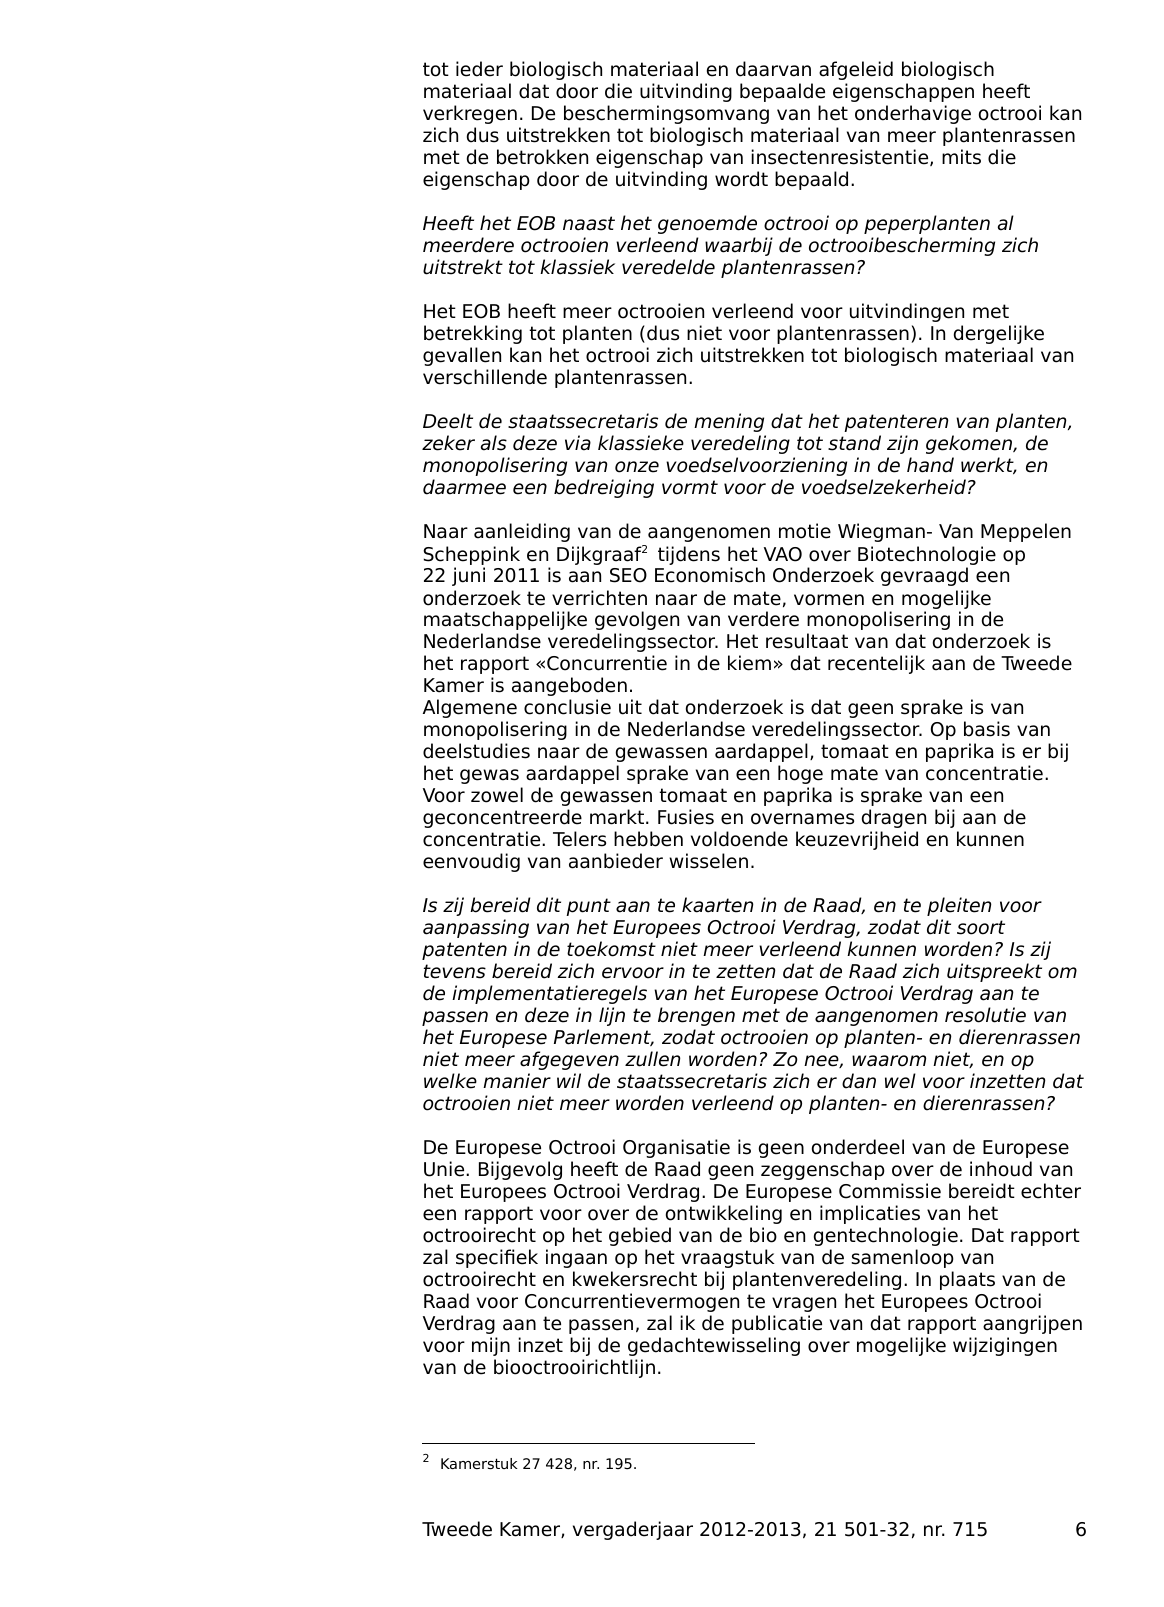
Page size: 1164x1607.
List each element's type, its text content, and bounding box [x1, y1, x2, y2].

subtitle Deelt de staatssecretaris de mening dat het patenteren van planten, zeker als deze via klassieke veredeling tot stand zijn gekomen, de monopolisering van onze voedselvoorziening in de hand werkt, en daarmee een bedreiging vormt voor de voedselzekerheid? [422, 411, 1087, 499]
text Algemene conclusie uit dat onderzoek is dat geen sprake is van monopolisering in de Nederlandse veredelingssector. Op basis van deelstudies naar de gewassen aardappel, tomaat en paprika is er bij het gewas aardappel sprake van een hoge mate van concentratie. Voor zowel de gewassen tomaat en paprika is sprake van een geconcentreerde markt. Fusies en overnames dragen bij aan de concentratie. Telers hebben voldoende keuzevrijheid en kunnen eenvoudig van aanbieder wisselen. [422, 697, 1087, 873]
text Naar aanleiding van de aangenomen motie Wiegman- Van Meppelen Scheppink en Dijkgraaf tijdens het VAO over Biotechnologie op 22 juni 2011 is aan SEO Economisch Onderzoek gevraagd een onderzoek te verrichten naar de mate, vormen en mogelijke maatschappelijke gevolgen van verdere monopolisering in de Nederlandse veredelingssector. Het resultaat van dat onderzoek is het rapport «Concurrentie in de kiem» dat recentelijk aan de Tweede Kamer is aangeboden. [422, 521, 1087, 697]
subtitle Is zij bereid dit punt aan te kaarten in de Raad, en te pleiten voor aanpassing van het Europees Octrooi Verdrag, zodat dit soort patenten in de toekomst niet meer verleend kunnen worden? Is zij tevens bereid zich ervoor in te zetten dat de Raad zich uitspreekt om de implementatieregels van het Europese Octrooi Verdrag aan te passen en deze in lijn te brengen met de aangenomen resolutie van het Europese Parlement, zodat octrooien op planten- en dierenrassen niet meer afgegeven zullen worden? Zo nee, waarom niet, en op welke manier wil de staatssecretaris zich er dan wel voor inzetten dat octrooien niet meer worden verleend op planten- en dierenrassen? [422, 895, 1087, 1115]
text tot ieder biologisch materiaal en daarvan afgeleid biologisch materiaal dat door die uitvinding bepaalde eigenschappen heeft verkregen. De beschermingsomvang van het onderhavige octrooi kan zich dus uitstrekken tot biologisch materiaal van meer plantenrassen met de betrokken eigenschap van insectenresistentie, mits die eigenschap door de uitvinding wordt bepaald. [422, 59, 1087, 191]
text Het EOB heeft meer octrooien verleend voor uitvindingen met betrekking tot planten (dus niet voor plantenrassen). In dergelijke gevallen kan het octrooi zich uitstrekken tot biologisch materiaal van verschillende plantenrassen. [422, 301, 1087, 389]
text Kamerstuk 27 428, nr. 195. [422, 1452, 1087, 1474]
subtitle Heeft het EOB naast het genoemde octrooi op peperplanten al meerdere octrooien verleend waarbij de octrooibescherming zich uitstrekt tot klassiek veredelde plantenrassen? [422, 213, 1087, 279]
text De Europese Octrooi Organisatie is geen onderdeel van de Europese Unie. Bijgevolg heeft de Raad geen zeggenschap over de inhoud van het Europees Octrooi Verdrag. De Europese Commissie bereidt echter een rapport voor over de ontwikkeling en implicaties van het octrooirecht op het gebied van de bio en gentechnologie. Dat rapport zal specifiek ingaan op het vraagstuk van de samenloop van octrooirecht en kwekersrecht bij plantenveredeling. In plaats van de Raad voor Concurrentievermogen te vragen het Europees Octrooi Verdrag aan te passen, zal ik de publicatie van dat rapport aangrijpen voor mijn inzet bij de gedachtewisseling over mogelijke wijzigingen van de biooctrooirichtlijn. [422, 1137, 1087, 1379]
